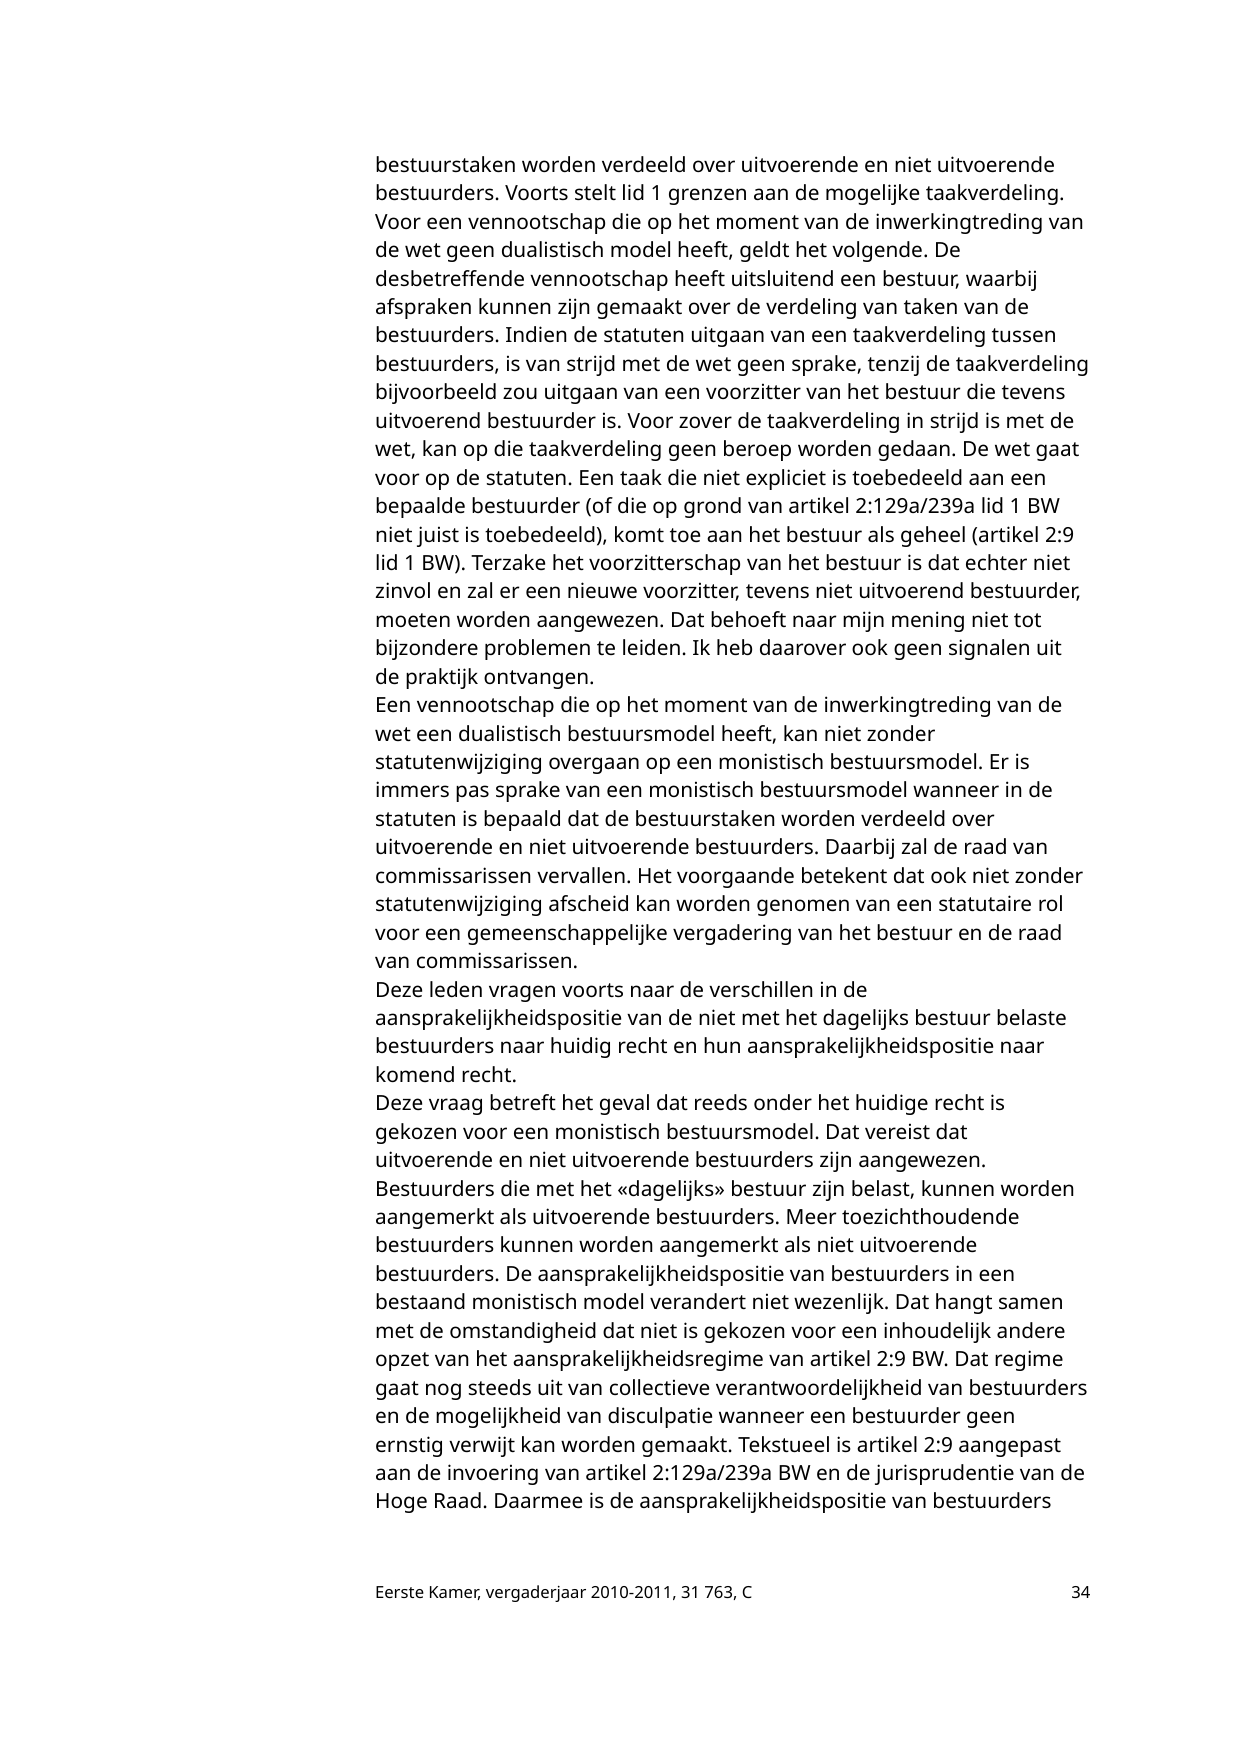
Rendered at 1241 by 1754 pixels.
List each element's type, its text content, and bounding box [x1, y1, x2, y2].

text bestuurstaken worden verdeeld over uitvoerende en niet uitvoerende bestuurders. Voorts stelt lid 1 grenzen aan de mogelijke taakverdeling. Voor een vennootschap die op het moment van de inwerkingtreding van de wet geen dualistisch model heeft, geldt het volgende. De desbetreffende vennootschap heeft uitsluitend een bestuur, waarbij afspraken kunnen zijn gemaakt over de verdeling van taken van de bestuurders. Indien de statuten uitgaan van een taakverdeling tussen bestuurders, is van strijd met de wet geen sprake, tenzij de taakverdeling bijvoorbeeld zou uitgaan van een voorzitter van het bestuur die tevens uitvoerend bestuurder is. Voor zover de taakverdeling in strijd is met de wet, kan op die taakverdeling geen beroep worden gedaan. De wet gaat voor op de statuten. Een taak die niet expliciet is toebedeeld aan een bepaalde bestuurder (of die op grond van artikel 2:129a/239a lid 1 BW niet juist is toebedeeld), komt toe aan het bestuur als geheel (artikel 2:9 lid 1 BW). Terzake het voorzitterschap van het bestuur is dat echter niet zinvol en zal er een nieuwe voorzitter, tevens niet uitvoerend bestuurder, moeten worden aangewezen. Dat behoeft naar mijn mening niet tot bijzondere problemen te leiden. Ik heb daarover ook geen signalen uit de praktijk ontvangen. [375, 150, 1090, 690]
text Deze leden vragen voorts naar de verschillen in de aansprakelijkheidspositie van de niet met het dagelijks bestuur belaste bestuurders naar huidig recht en hun aansprakelijkheidspositie naar komend recht. [375, 975, 1090, 1088]
text Een vennootschap die op het moment van de inwerkingtreding van de wet een dualistisch bestuursmodel heeft, kan niet zonder statutenwijziging overgaan op een monistisch bestuursmodel. Er is immers pas sprake van een monistisch bestuursmodel wanneer in de statuten is bepaald dat de bestuurstaken worden verdeeld over uitvoerende en niet uitvoerende bestuurders. Daarbij zal de raad van commissarissen vervallen. Het voorgaande betekent dat ook niet zonder statutenwijziging afscheid kan worden genomen van een statutaire rol voor een gemeenschappelijke vergadering van het bestuur en de raad van commissarissen. [375, 690, 1090, 975]
text Deze vraag betreft het geval dat reeds onder het huidige recht is gekozen voor een monistisch bestuursmodel. Dat vereist dat uitvoerende en niet uitvoerende bestuurders zijn aangewezen. Bestuurders die met het «dagelijks» bestuur zijn belast, kunnen worden aangemerkt als uitvoerende bestuurders. Meer toezichthoudende bestuurders kunnen worden aangemerkt als niet uitvoerende bestuurders. De aansprakelijkheidspositie van bestuurders in een bestaand monistisch model verandert niet wezenlijk. Dat hangt samen met de omstandigheid dat niet is gekozen voor een inhoudelijk andere opzet van het aansprakelijkheidsregime van artikel 2:9 BW. Dat regime gaat nog steeds uit van collectieve verantwoordelijkheid van bestuurders en de mogelijkheid van disculpatie wanneer een bestuurder geen ernstig verwijt kan worden gemaakt. Tekstueel is artikel 2:9 aangepast aan de invoering van artikel 2:129a/239a BW en de jurisprudentie van de Hoge Raad. Daarmee is de aansprakelijkheidspositie van bestuurders [375, 1088, 1090, 1515]
